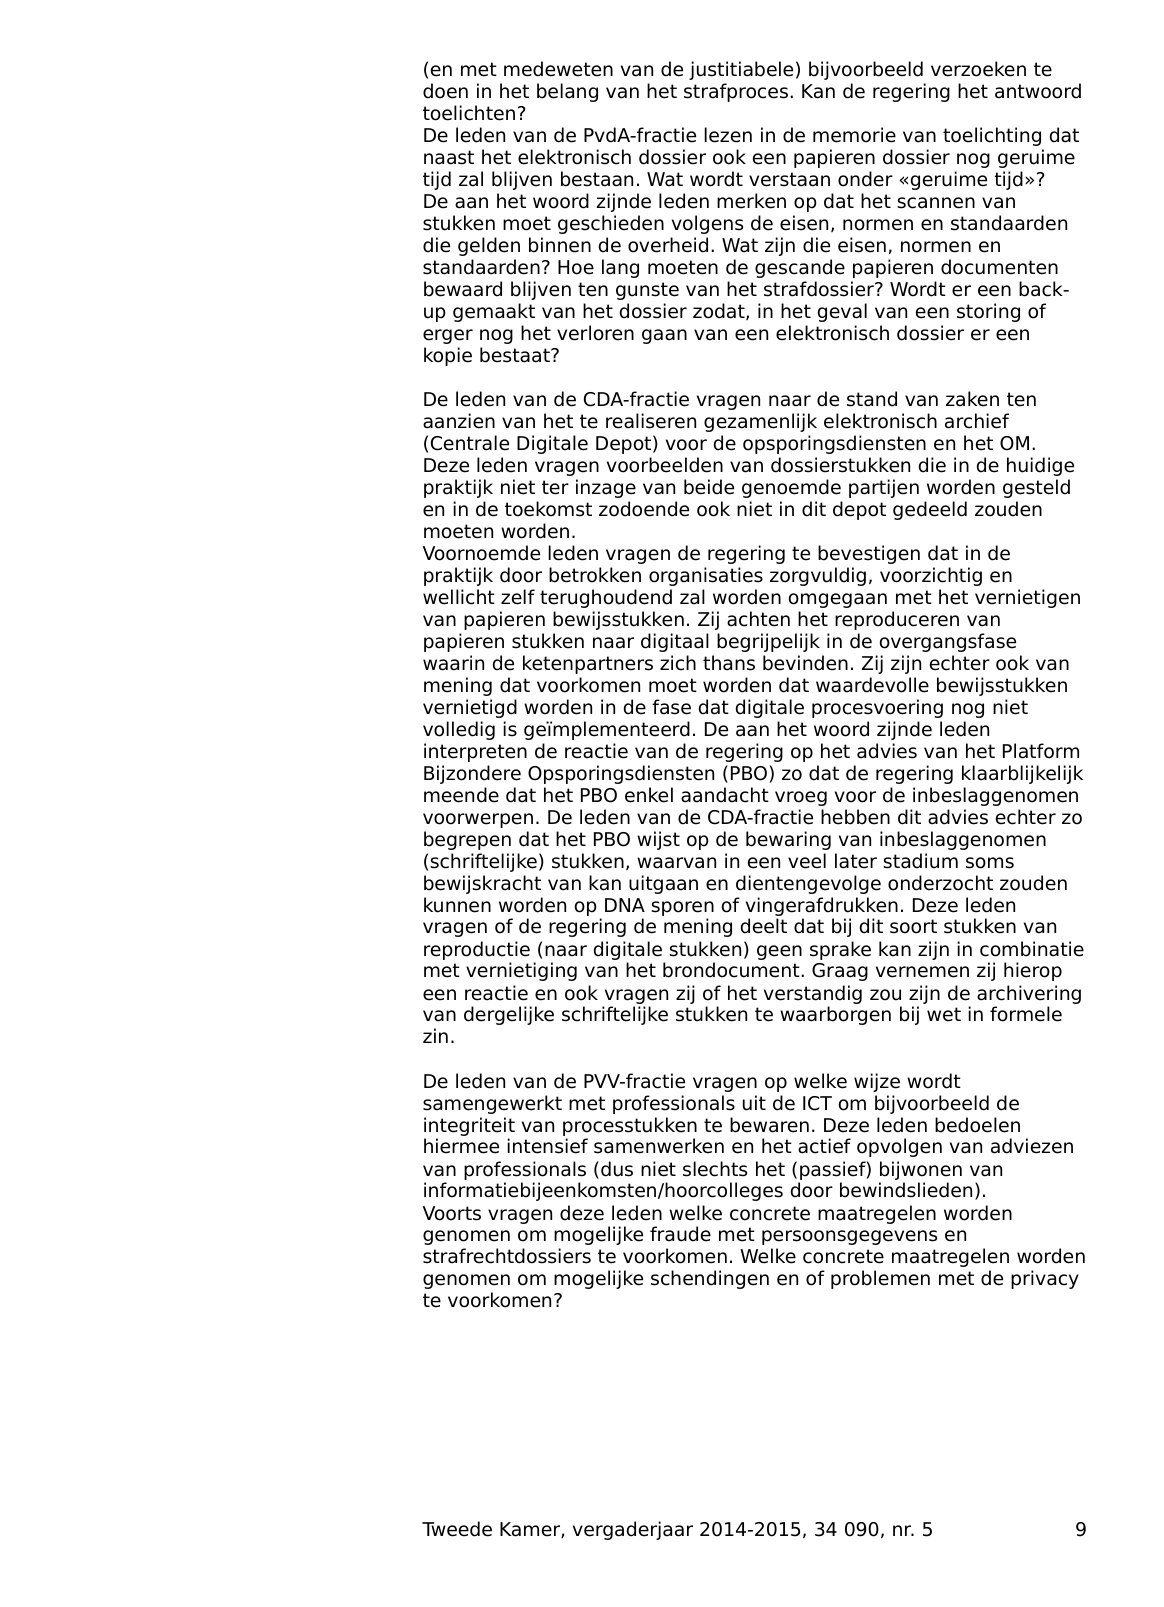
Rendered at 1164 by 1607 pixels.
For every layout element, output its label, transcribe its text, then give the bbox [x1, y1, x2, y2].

text Voornoemde leden vragen de regering te bevestigen dat in de praktijk door betrokken organisaties zorgvuldig, voorzichtig en wellicht zelf terughoudend zal worden omgegaan met het vernietigen van papieren bewijsstukken. Zij achten het reproduceren van papieren stukken naar digitaal begrijpelijk in de overgangsfase waarin de ketenpartners zich thans bevinden. Zij zijn echter ook van mening dat voorkomen moet worden dat waardevolle bewijsstukken vernietigd worden in de fase dat digitale procesvoering nog niet volledig is geïmplementeerd. De aan het woord zijnde leden interpreten de reactie van de regering op het advies van het Platform Bijzondere Opsporingsdiensten (PBO) zo dat de regering klaarblijkelijk meende dat het PBO enkel aandacht vroeg voor de inbeslaggenomen voorwerpen. De leden van de CDA-fractie hebben dit advies echter zo begrepen dat het PBO wijst op de bewaring van inbeslaggenomen (schriftelijke) stukken, waarvan in een veel later stadium soms bewijskracht van kan uitgaan en dientengevolge onderzocht zouden kunnen worden op DNA sporen of vingerafdrukken. Deze leden vragen of de regering de mening deelt dat bij dit soort stukken van reproductie (naar digitale stukken) geen sprake kan zijn in combinatie met vernietiging van het brondocument. Graag vernemen zij hierop een reactie en ook vragen zij of het verstandig zou zijn de archivering van dergelijke schriftelijke stukken te waarborgen bij wet in formele zin. [422, 543, 1087, 1048]
text De leden van de PVV-fractie vragen op welke wijze wordt samengewerkt met professionals uit de ICT om bijvoorbeeld de integriteit van processtukken te bewaren. Deze leden bedoelen hiermee intensief samenwerken en het actief opvolgen van adviezen van professionals (dus niet slechts het (passief) bijwonen van informatiebijeenkomsten/hoorcolleges door bewindslieden). [422, 1071, 1087, 1202]
text Voorts vragen deze leden welke concrete maatregelen worden genomen om mogelijke fraude met persoonsgegevens en strafrechtdossiers te voorkomen. Welke concrete maatregelen worden genomen om mogelijke schendingen en of problemen met de privacy te voorkomen? [422, 1202, 1087, 1312]
text De aan het woord zijnde leden merken op dat het scannen van stukken moet geschieden volgens de eisen, normen en standaarden die gelden binnen de overheid. Wat zijn die eisen, normen en standaarden? Hoe lang moeten de gescande papieren documenten bewaard blijven ten gunste van het strafdossier? Wordt er een back-up gemaakt van het dossier zodat, in het geval van een storing of erger nog het verloren gaan van een elektronisch dossier er een kopie bestaat? [422, 191, 1087, 367]
text De leden van de PvdA-fractie lezen in de memorie van toelichting dat naast het elektronisch dossier ook een papieren dossier nog geruime tijd zal blijven bestaan. Wat wordt verstaan onder «geruime tijd»? [422, 125, 1087, 191]
text De leden van de CDA-fractie vragen naar de stand van zaken ten aanzien van het te realiseren gezamenlijk elektronisch archief (Centrale Digitale Depot) voor de opsporingsdiensten en het OM. Deze leden vragen voorbeelden van dossierstukken die in de huidige praktijk niet ter inzage van beide genoemde partijen worden gesteld en in de toekomst zodoende ook niet in dit depot gedeeld zouden moeten worden. [422, 389, 1087, 543]
text (en met medeweten van de justitiabele) bijvoorbeeld verzoeken te doen in het belang van het strafproces. Kan de regering het antwoord toelichten? [422, 59, 1087, 125]
